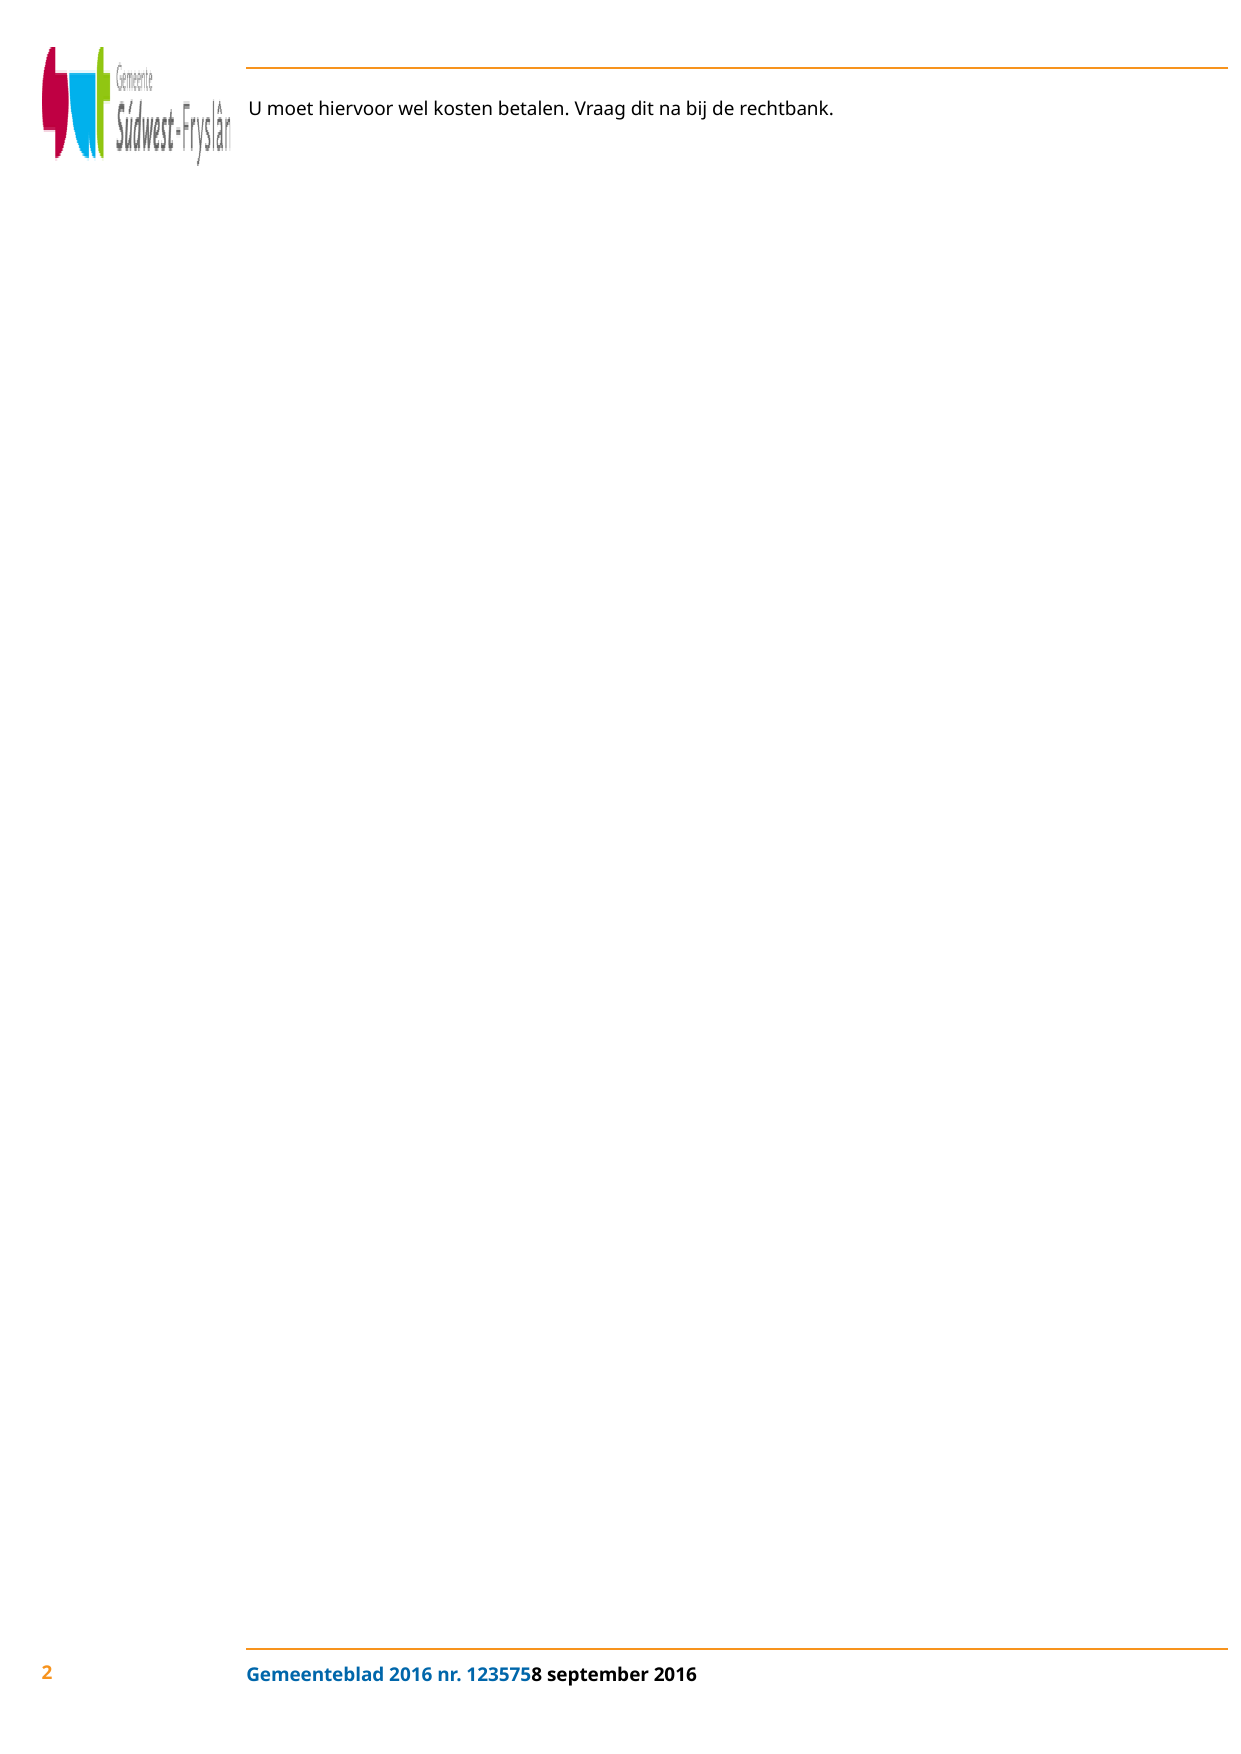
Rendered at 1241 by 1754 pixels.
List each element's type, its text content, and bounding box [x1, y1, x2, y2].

text U moet hiervoor wel kosten betalen. Vraag dit na bij de rechtbank. [248, 95, 1152, 121]
picture [41, 47, 231, 172]
